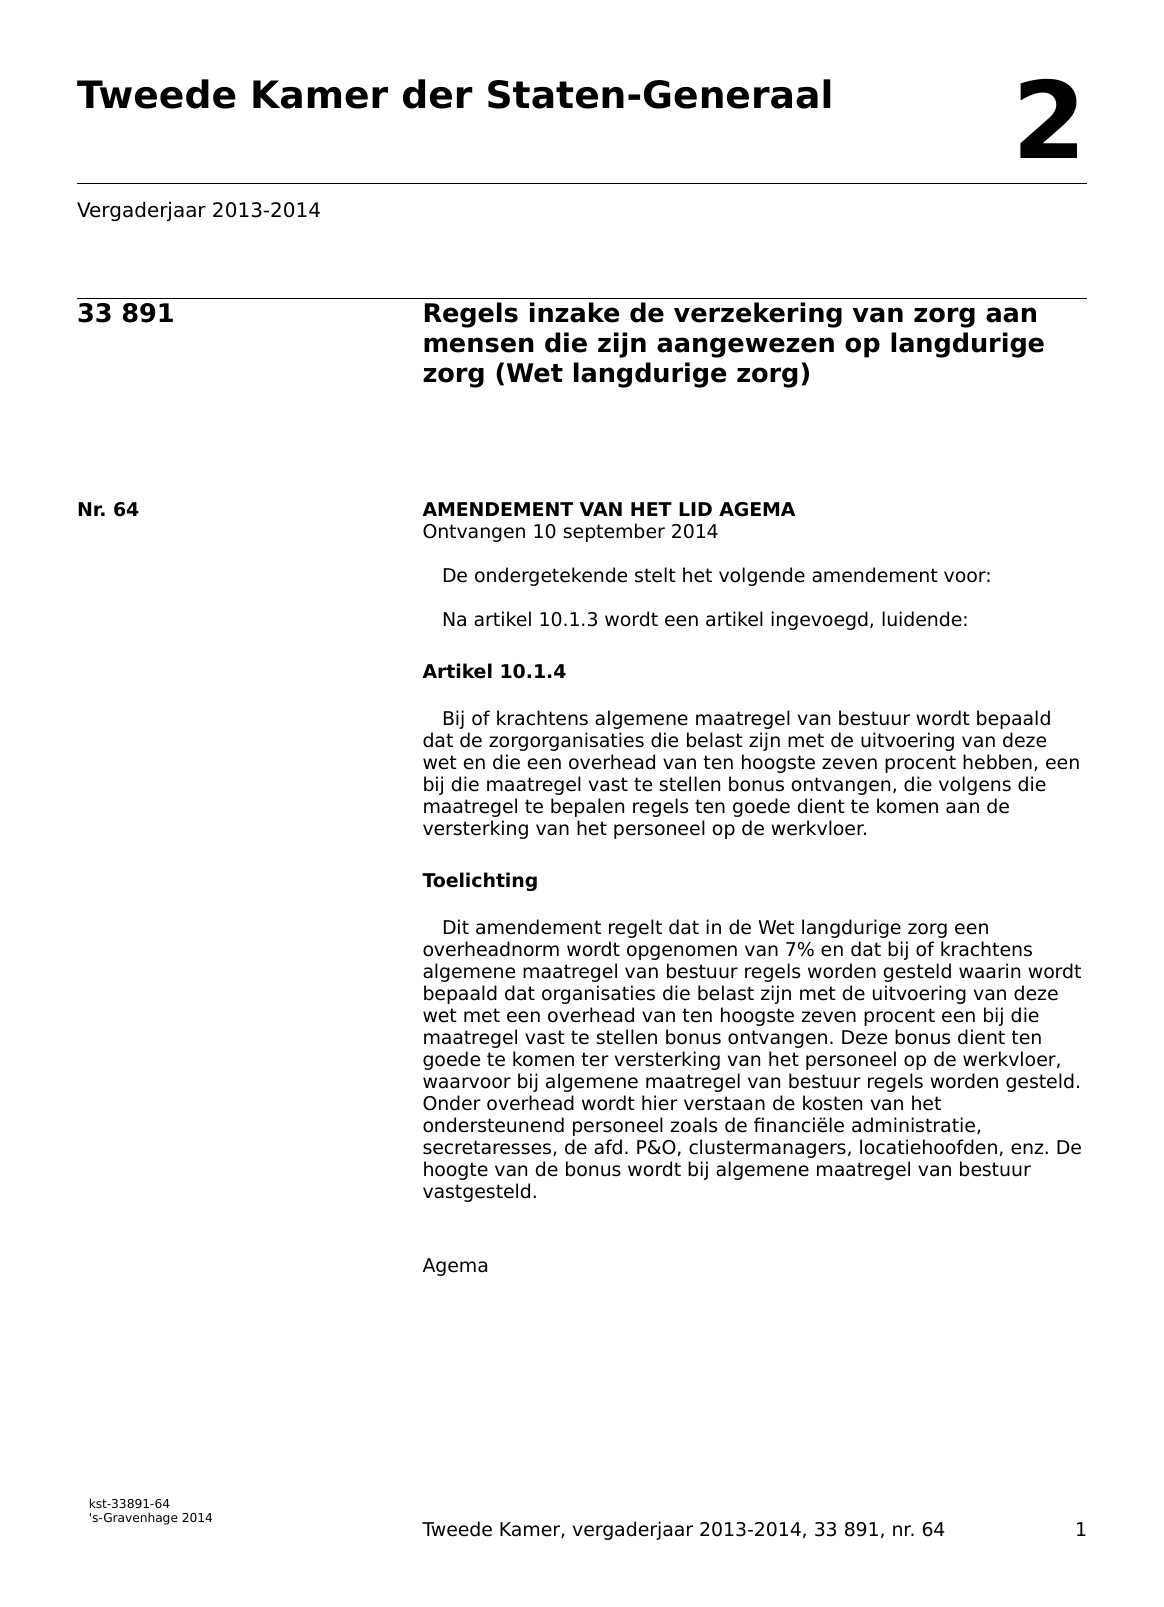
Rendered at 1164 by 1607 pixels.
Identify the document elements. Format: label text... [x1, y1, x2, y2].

text kst-33891-64 [88, 1497, 323, 1511]
subtitle 33 891 Regels inzake de verzekering van zorg aan mensen die zijn aangewezen op langdurige zorg (Wet langdurige zorg) [77, 299, 1087, 388]
subtitle Nr. 64 AMENDEMENT VAN HET LID AGEMA [77, 499, 1087, 521]
text Ontvangen 10 september 2014 [422, 521, 1087, 543]
text Agema [422, 1233, 1087, 1277]
subtitle Artikel 10.1.4 [422, 661, 1087, 683]
text Bij of krachtens algemene maatregel van bestuur wordt bepaald dat de zorgorganisaties die belast zijn met de uitvoering van deze wet en die een overhead van ten hoogste zeven procent hebben, een bij die maatregel vast te stellen bonus ontvangen, die volgens die maatregel te bepalen regels ten goede dient te komen aan de versterking van het personeel op de werkvloer. [422, 708, 1087, 840]
table_cell Vergaderjaar 2013-2014 [77, 184, 1087, 298]
subtitle Toelichting [422, 870, 1087, 892]
text Na artikel 10.1.3 wordt een artikel ingevoegd, luidende: [422, 609, 1087, 631]
table_header 2 [886, 59, 1087, 183]
text 's-Gravenhage 2014 [88, 1511, 323, 1525]
table_header Tweede Kamer der Staten-Generaal [77, 59, 886, 183]
text De ondergetekende stelt het volgende amendement voor: [422, 565, 1087, 587]
text Dit amendement regelt dat in de Wet langdurige zorg een overheadnorm wordt opgenomen van 7% en dat bij of krachtens algemene maatregel van bestuur regels worden gesteld waarin wordt bepaald dat organisaties die belast zijn met de uitvoering van deze wet met een overhead van ten hoogste zeven procent een bij die maatregel vast te stellen bonus ontvangen. Deze bonus dient ten goede te komen ter versterking van het personeel op de werkvloer, waarvoor bij algemene maatregel van bestuur regels worden gesteld. Onder overhead wordt hier verstaan de kosten van het ondersteunend personeel zoals de financiële administratie, secretaresses, de afd. P&O, clustermanagers, locatiehoofden, enz. De hoogte van de bonus wordt bij algemene maatregel van bestuur vastgesteld. [422, 917, 1087, 1203]
